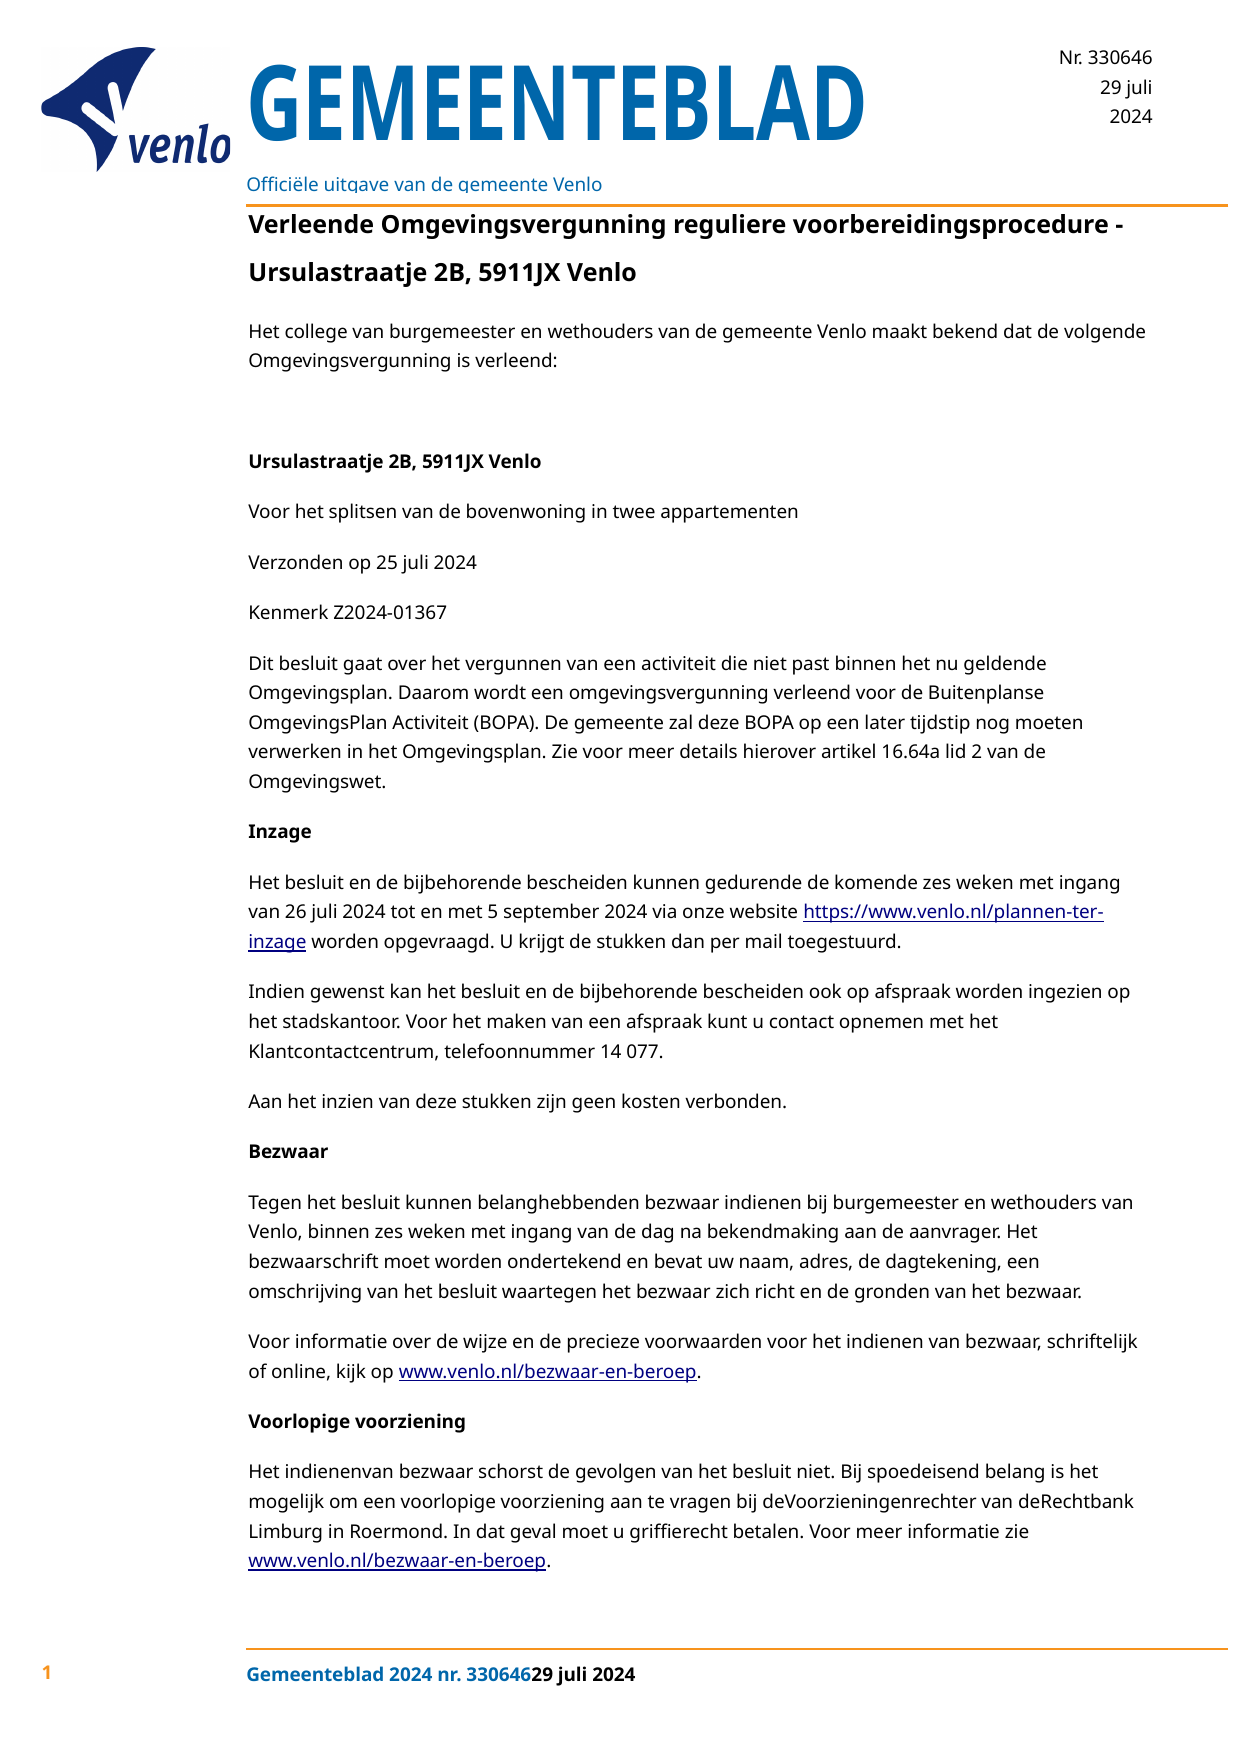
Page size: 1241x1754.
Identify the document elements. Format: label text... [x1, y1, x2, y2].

text Inzage [248, 819, 1152, 844]
text Verleende Omgevingsvergunning reguliere voorbereidingsprocedure - Ursulastraatje 2B, 5911JX Venlo [248, 207, 1152, 288]
text Ursulastraatje 2B, 5911JX Venlo [248, 448, 1152, 474]
text Verzonden op 25 juli 2024 [248, 549, 1152, 575]
text Bezwaar [248, 1139, 1152, 1164]
text Voor informatie over de wijze en de precieze voorwaarden voor het indienen van bezwaar, schriftelijk of online, kijk op www.venlo.nl/bezwaar-en-beroep. [248, 1328, 1152, 1384]
text Het indienenvan bezwaar schorst de gevolgen van het besluit niet. Bij spoedeisend belang is het mogelijk om een voorlopige voorziening aan te vragen bij deVoorzieningenrechter van deRechtbank Limburg in Roermond. In dat geval moet u griffierecht betalen. Voor meer informatie zie www.venlo.nl/bezwaar-en-beroep. [248, 1459, 1152, 1573]
text Het besluit en de bijbehorende bescheiden kunnen gedurende de komende zes weken met ingang van 26 juli 2024 tot en met 5 september 2024 via onze website https://www.venlo.nl/plannen-ter-inzage worden opgevraagd. U krijgt de stukken dan per mail toegestuurd. [248, 869, 1152, 954]
text Voorlopige voorziening [248, 1408, 1152, 1434]
text Het college van burgemeester en wethouders van de gemeente Venlo maakt bekend dat de volgende Omgevingsvergunning is verleend: [248, 318, 1152, 373]
text Indien gewenst kan het besluit en de bijbehorende bescheiden ook op afspraak worden ingezien op het stadskantoor. Voor het maken van een afspraak kunt u contact opnemen met het Klantcontactcentrum, telefoonnummer 14 077. [248, 979, 1152, 1064]
text Kenmerk Z2024-01367 [248, 599, 1152, 625]
text Aan het inzien van deze stukken zijn geen kosten verbonden. [248, 1088, 1152, 1114]
text Voor het splitsen van de bovenwoning in twee appartementen [248, 499, 1152, 524]
text Dit besluit gaat over het vergunnen van een activiteit die niet past binnen het nu geldende Omgevingsplan. Daarom wordt een omgevingsvergunning verleend voor de Buitenplanse OmgevingsPlan Activiteit (BOPA). De gemeente zal deze BOPA op een later tijdstip nog moeten verwerken in het Omgevingsplan. Zie voor meer details hierover artikel 16.64a lid 2 van de Omgevingswet. [248, 650, 1152, 794]
picture [41, 47, 231, 172]
text Tegen het besluit kunnen belanghebbenden bezwaar indienen bij burgemeester en wethouders van Venlo, binnen zes weken met ingang van de dag na bekendmaking aan de aanvrager. Het bezwaarschrift moet worden ondertekend en bevat uw naam, adres, de dagtekening, een omschrijving van het besluit waartegen het bezwaar zich richt en de gronden van het bezwaar. [248, 1189, 1152, 1304]
